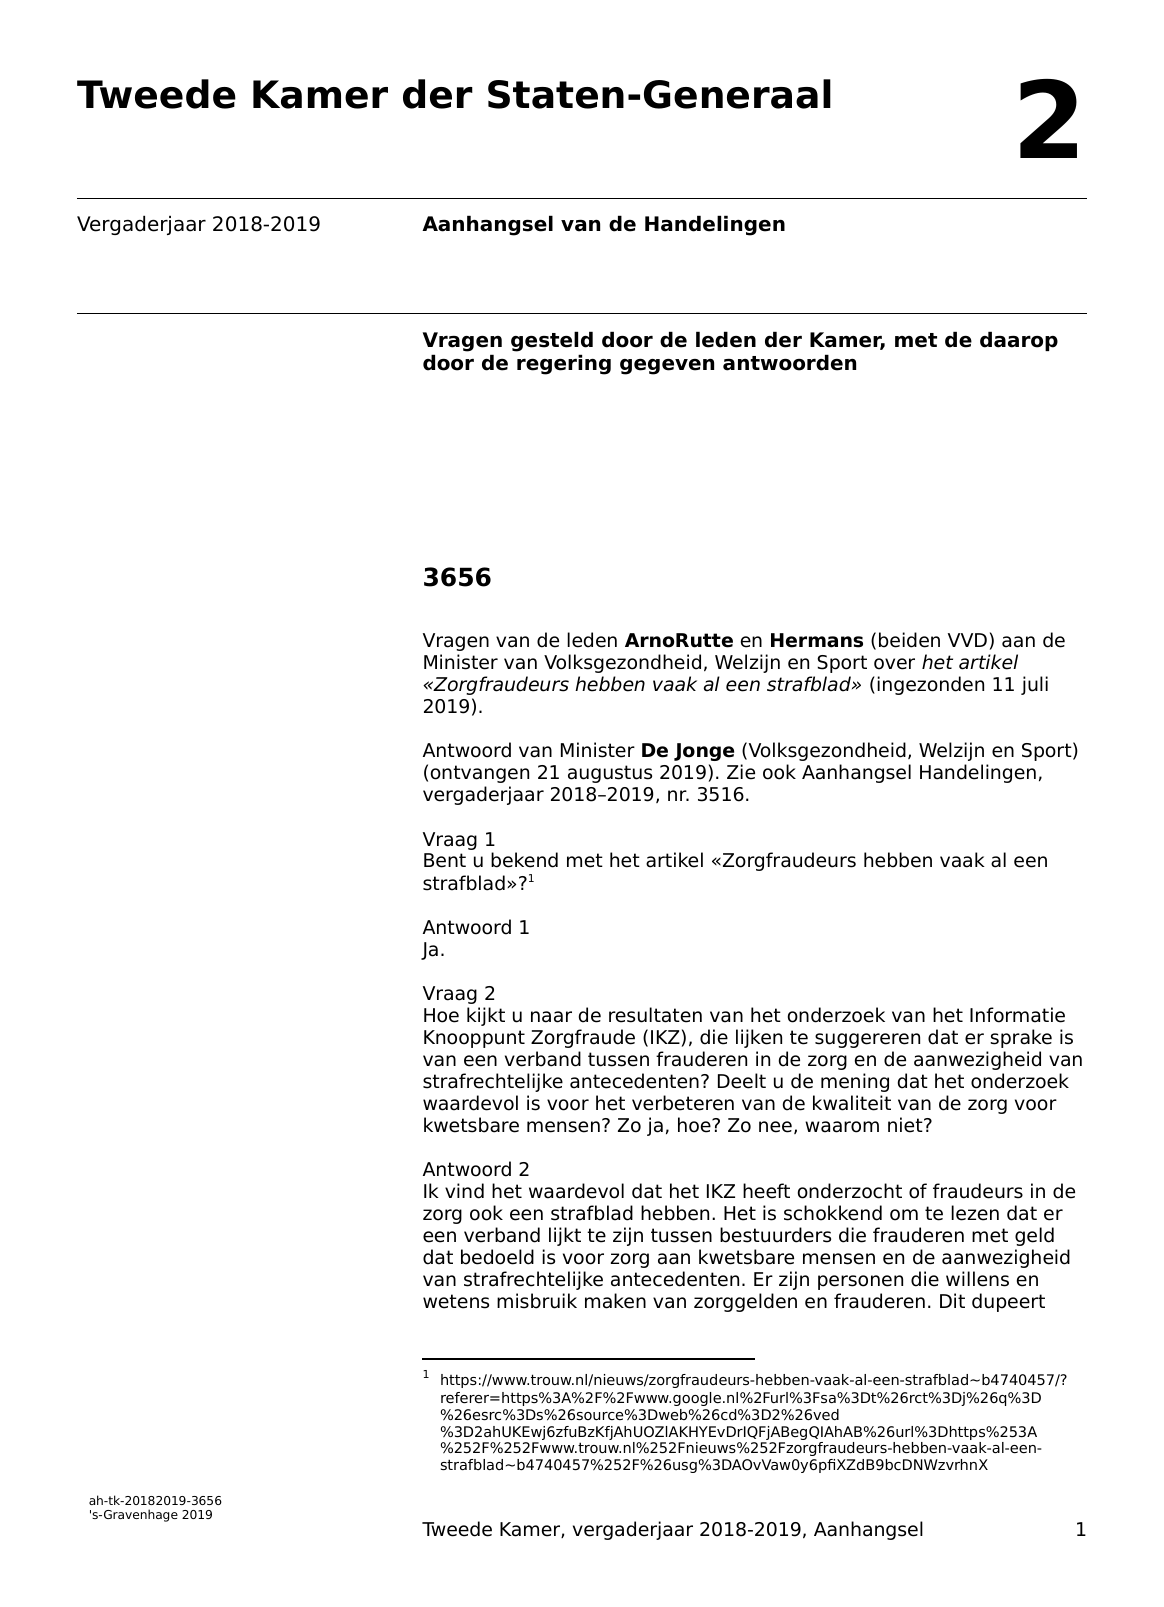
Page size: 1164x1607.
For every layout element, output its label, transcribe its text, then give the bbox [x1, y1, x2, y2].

text Antwoord van Minister De Jonge (Volksgezondheid, Welzijn en Sport) (ontvangen 21 augustus 2019). Zie ook Aanhangsel Handelingen, vergaderjaar 2018–2019, nr. 3516. [422, 740, 1087, 806]
text Ja. [422, 938, 1087, 961]
table_cell Aanhangsel van de Handelingen [422, 199, 1087, 313]
table_cell [77, 314, 422, 375]
table_header 2 [886, 59, 1087, 198]
text 's-Gravenhage 2019 [88, 1508, 323, 1522]
text Ik vind het waardevol dat het IKZ heeft onderzocht of fraudeurs in de zorg ook een strafblad hebben. Het is schokkend om te lezen dat er een verband lijkt te zijn tussen bestuurders die frauderen met geld dat bedoeld is voor zorg aan kwetsbare mensen en de aanwezigheid van strafrechtelijke antecedenten. Er zijn personen die willens en wetens misbruik maken van zorggelden en frauderen. Dit dupeert [422, 1181, 1087, 1313]
text Vraag 2 [422, 983, 1087, 1005]
text Antwoord 1 [422, 917, 1087, 938]
text ah-tk-20182019-3656 [88, 1494, 323, 1508]
text Bent u bekend met het artikel «Zorgfraudeurs hebben vaak al een strafblad»? [422, 850, 1087, 894]
text Antwoord 2 [422, 1159, 1087, 1181]
table_cell Vergaderjaar 2018-2019 [77, 199, 422, 313]
text Hoe kijkt u naar de resultaten van het onderzoek van het Informatie Knooppunt Zorgfraude (IKZ), die lijken te suggereren dat er sprake is van een verband tussen frauderen in de zorg en de aanwezigheid van strafrechtelijke antecedenten? Deelt u de mening dat het onderzoek waardevol is voor het verbeteren van de kwaliteit van de zorg voor kwetsbare mensen? Zo ja, hoe? Zo nee, waarom niet? [422, 1005, 1087, 1137]
text Vraag 1 [422, 828, 1087, 850]
text 3656 [422, 563, 1087, 592]
table_cell Vragen gesteld door de leden der Kamer, met de daarop door de regering gegeven antwoorden [422, 314, 1087, 375]
text https://www.trouw.nl/nieuws/zorgfraudeurs-hebben-vaak-al-een-strafblad~b4740457/?referer=https%3A%2F%2Fwww.google.nl%2Furl%3Fsa%3Dt%26rct%3Dj%26q%3D%26esrc%3Ds%26source%3Dweb%26cd%3D2%26ved%3D2ahUKEwj6zfuBzKfjAhUOZlAKHYEvDrIQFjABegQIAhAB%26url%3Dhttps%253A%252F%252Fwww.trouw.nl%252Fnieuws%252Fzorgfraudeurs-hebben-vaak-al-een-strafblad~b4740457%252F%26usg%3DAOvVaw0y6pfiXZdB9bcDNWzvrhnX [422, 1368, 1087, 1474]
text Vragen van de leden ArnoRutte en Hermans (beiden VVD) aan de Minister van Volksgezondheid, Welzijn en Sport over het artikel «Zorgfraudeurs hebben vaak al een strafblad» (ingezonden 11 juli 2019). [422, 630, 1087, 718]
table_header Tweede Kamer der Staten-Generaal [77, 59, 886, 198]
